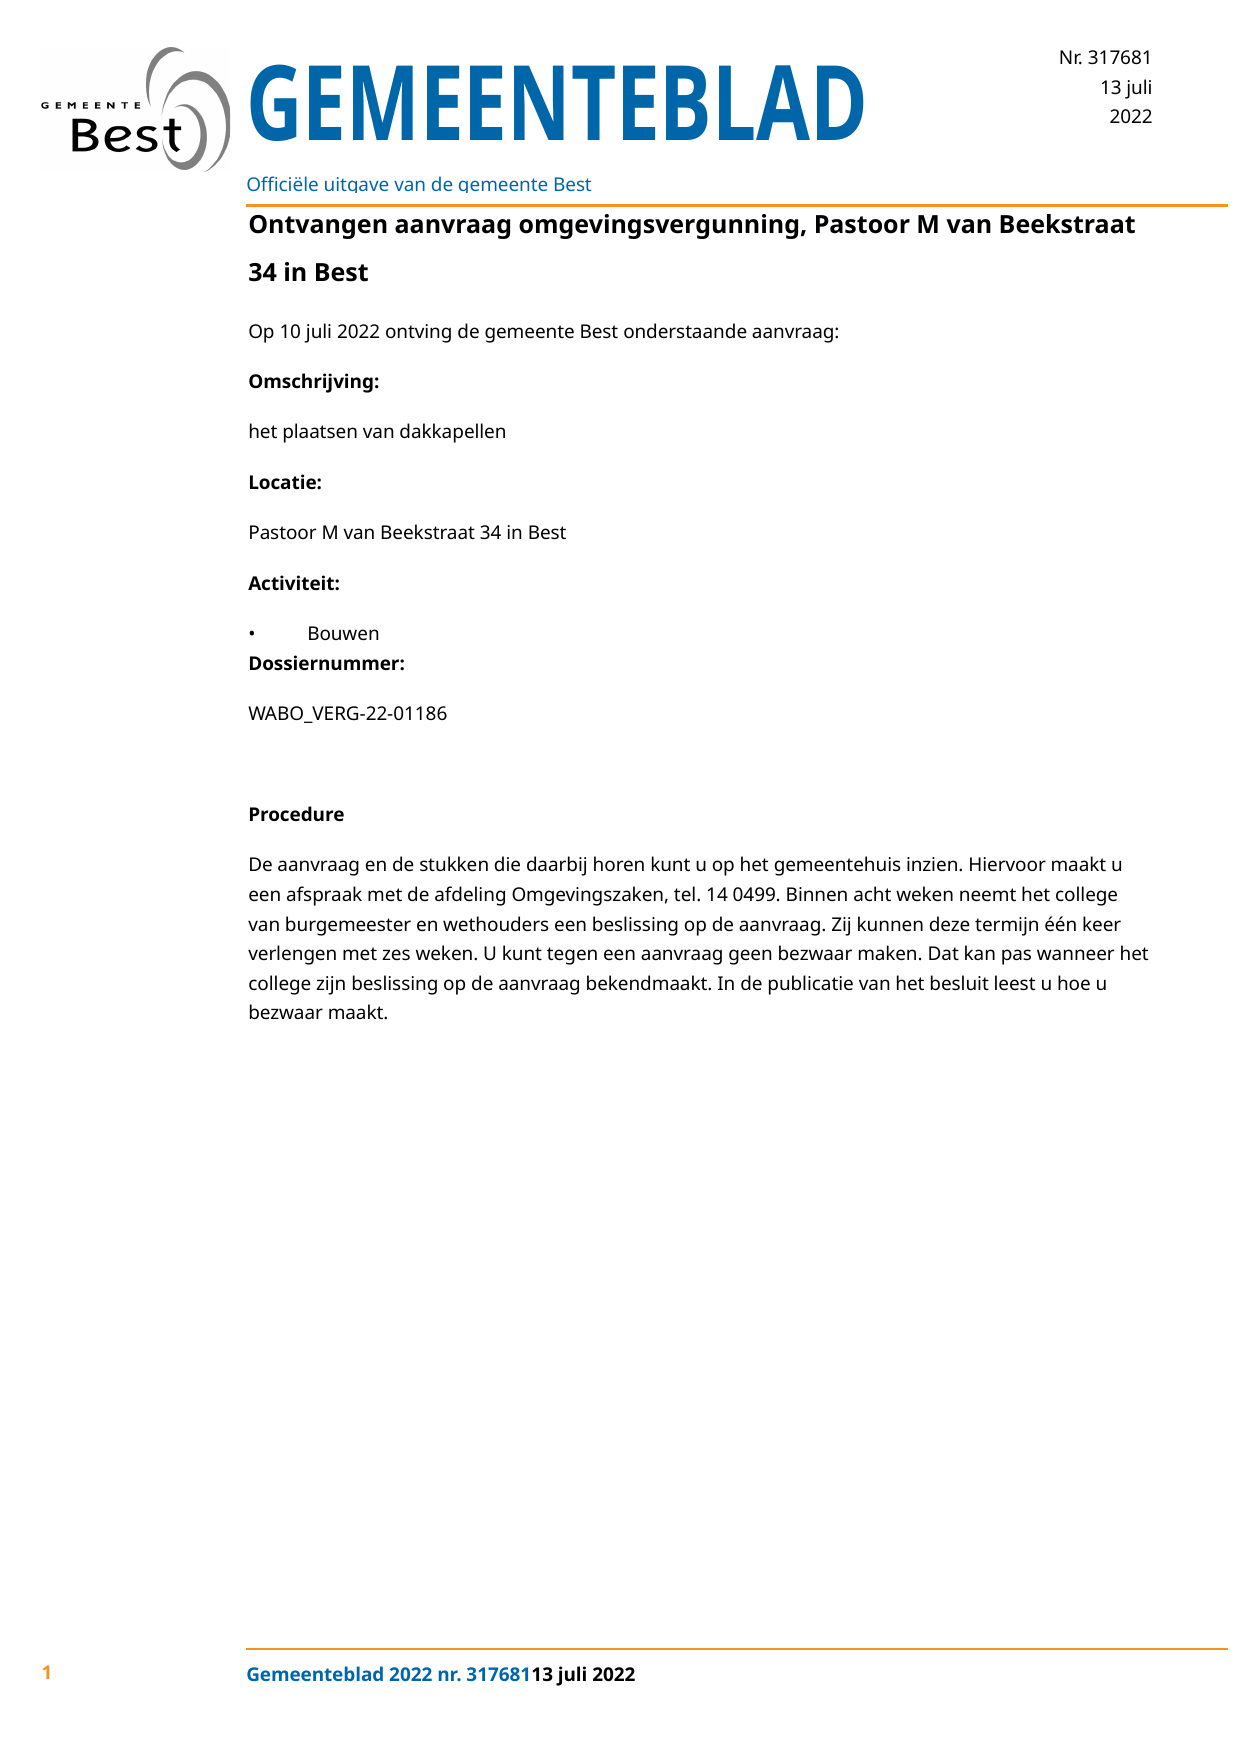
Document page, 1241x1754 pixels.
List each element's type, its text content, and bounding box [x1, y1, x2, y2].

text het plaatsen van dakkapellen [248, 419, 1152, 444]
text De aanvraag en de stukken die daarbij horen kunt u op het gemeentehuis inzien. Hiervoor maakt u een afspraak met de afdeling Omgevingszaken, tel. 14 0499. Binnen acht weken neemt het college van burgemeester en wethouders een beslissing op de aanvraag. Zij kunnen deze termijn één keer verlengen met zes weken. U kunt tegen een aanvraag geen bezwaar maken. Dat kan pas wanneer het college zijn beslissing op de aanvraag bekendmaakt. In de publicatie van het besluit leest u hoe u bezwaar maakt. [248, 852, 1152, 1025]
text Omschrijving: [248, 368, 1152, 394]
text Dossiernummer: [248, 650, 1152, 676]
list Bouwen [248, 620, 1152, 646]
text Ontvangen aanvraag omgevingsvergunning, Pastoor M van Beekstraat 34 in Best [248, 207, 1152, 288]
text Procedure [248, 801, 1152, 827]
text Pastoor M van Beekstraat 34 in Best [248, 519, 1152, 545]
text Activiteit: [248, 570, 1152, 596]
text Op 10 juli 2022 ontving de gemeente Best onderstaande aanvraag: [248, 318, 1152, 344]
text Locatie: [248, 469, 1152, 495]
text WABO_VERG-22-01186 [248, 700, 1152, 726]
picture [41, 47, 231, 172]
